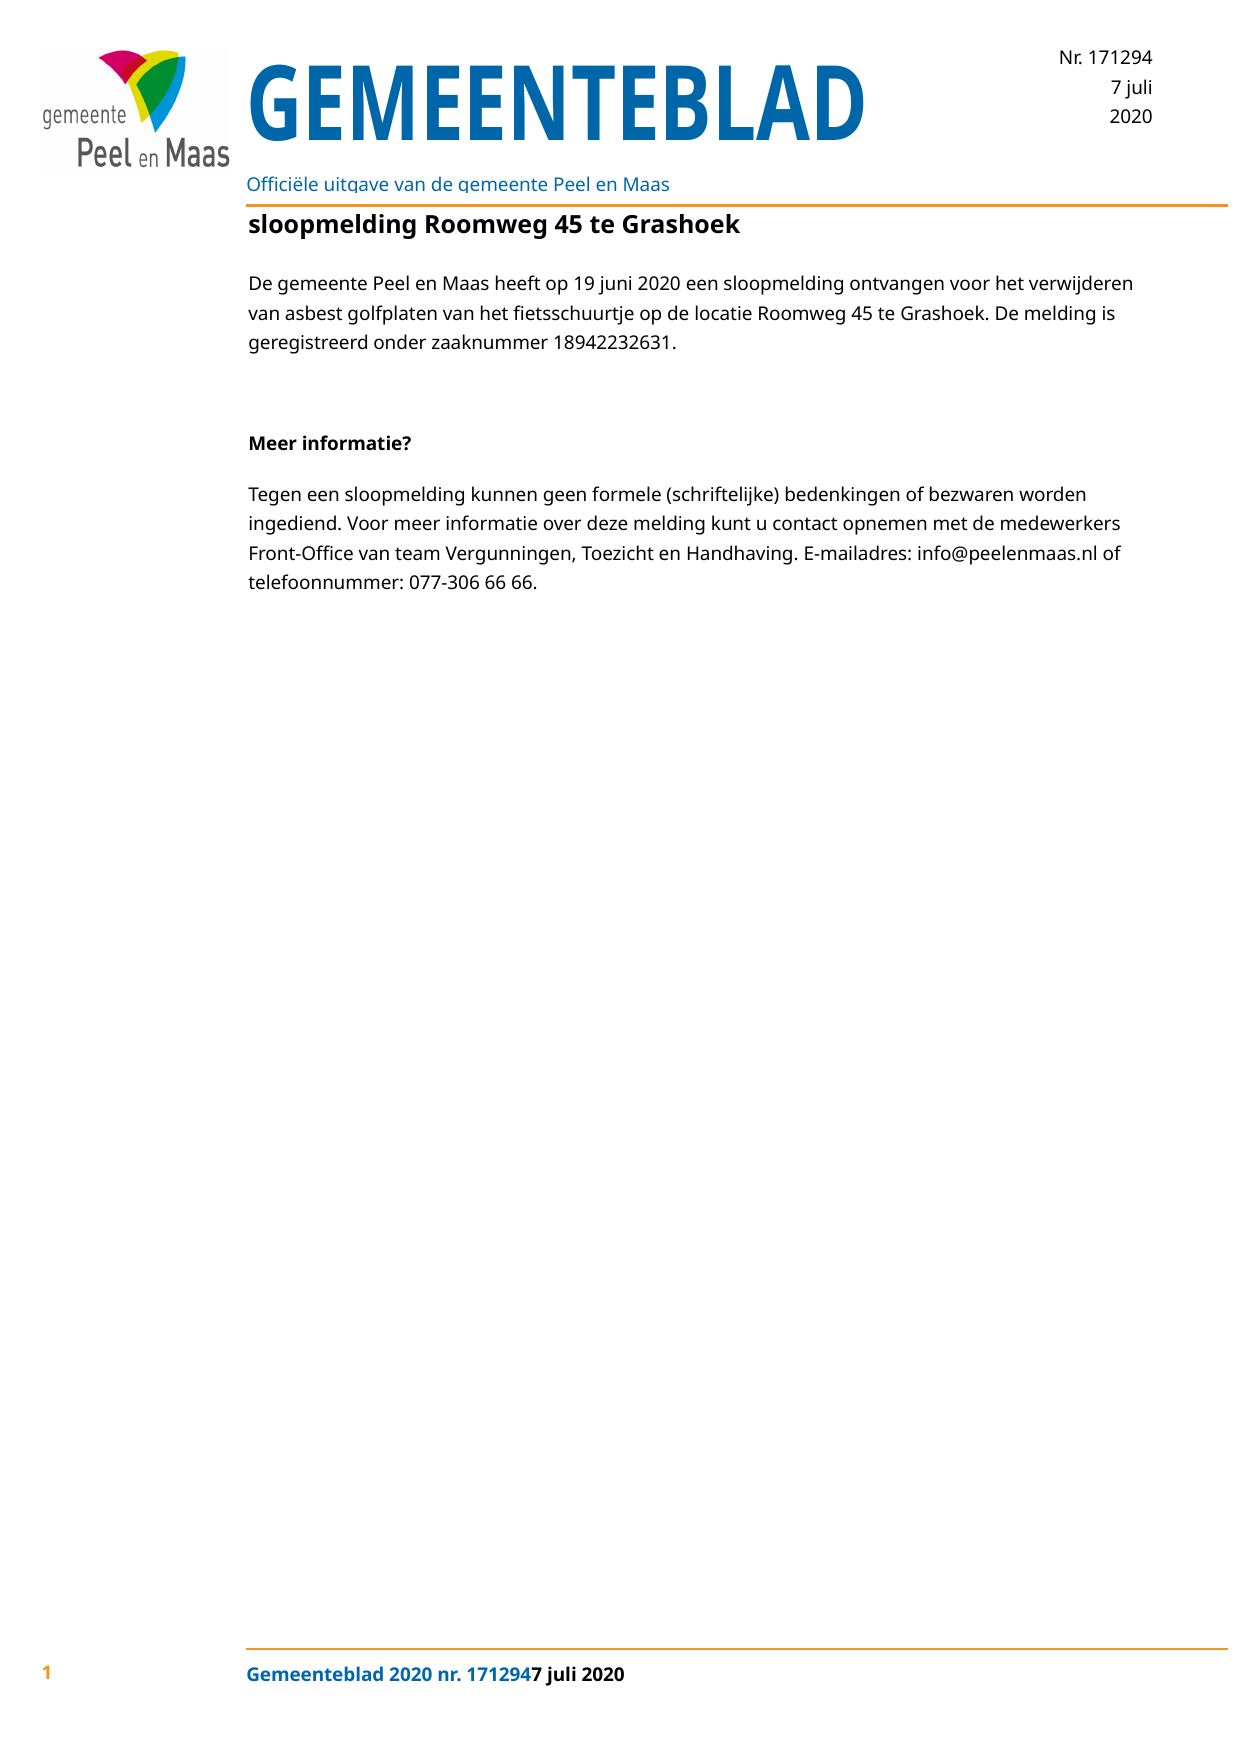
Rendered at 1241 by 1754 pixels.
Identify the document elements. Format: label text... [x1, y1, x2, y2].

text sloopmelding Roomweg 45 te Grashoek [248, 207, 1152, 241]
picture [41, 47, 231, 172]
text Tegen een sloopmelding kunnen geen formele (schriftelijke) bedenkingen of bezwaren worden ingediend. Voor meer informatie over deze melding kunt u contact opnemen met de medewerkers Front-Office van team Vergunningen, Toezicht en Handhaving. E-mailadres: info@peelenmaas.nl of telefoonnummer: 077-306 66 66. [248, 481, 1152, 595]
text De gemeente Peel en Maas heeft op 19 juni 2020 een sloopmelding ontvangen voor het verwijderen van asbest golfplaten van het fietsschuurtje op de locatie Roomweg 45 te Grashoek. De melding is geregistreerd onder zaaknummer 18942232631. [248, 270, 1152, 355]
text Meer informatie? [248, 430, 1152, 456]
